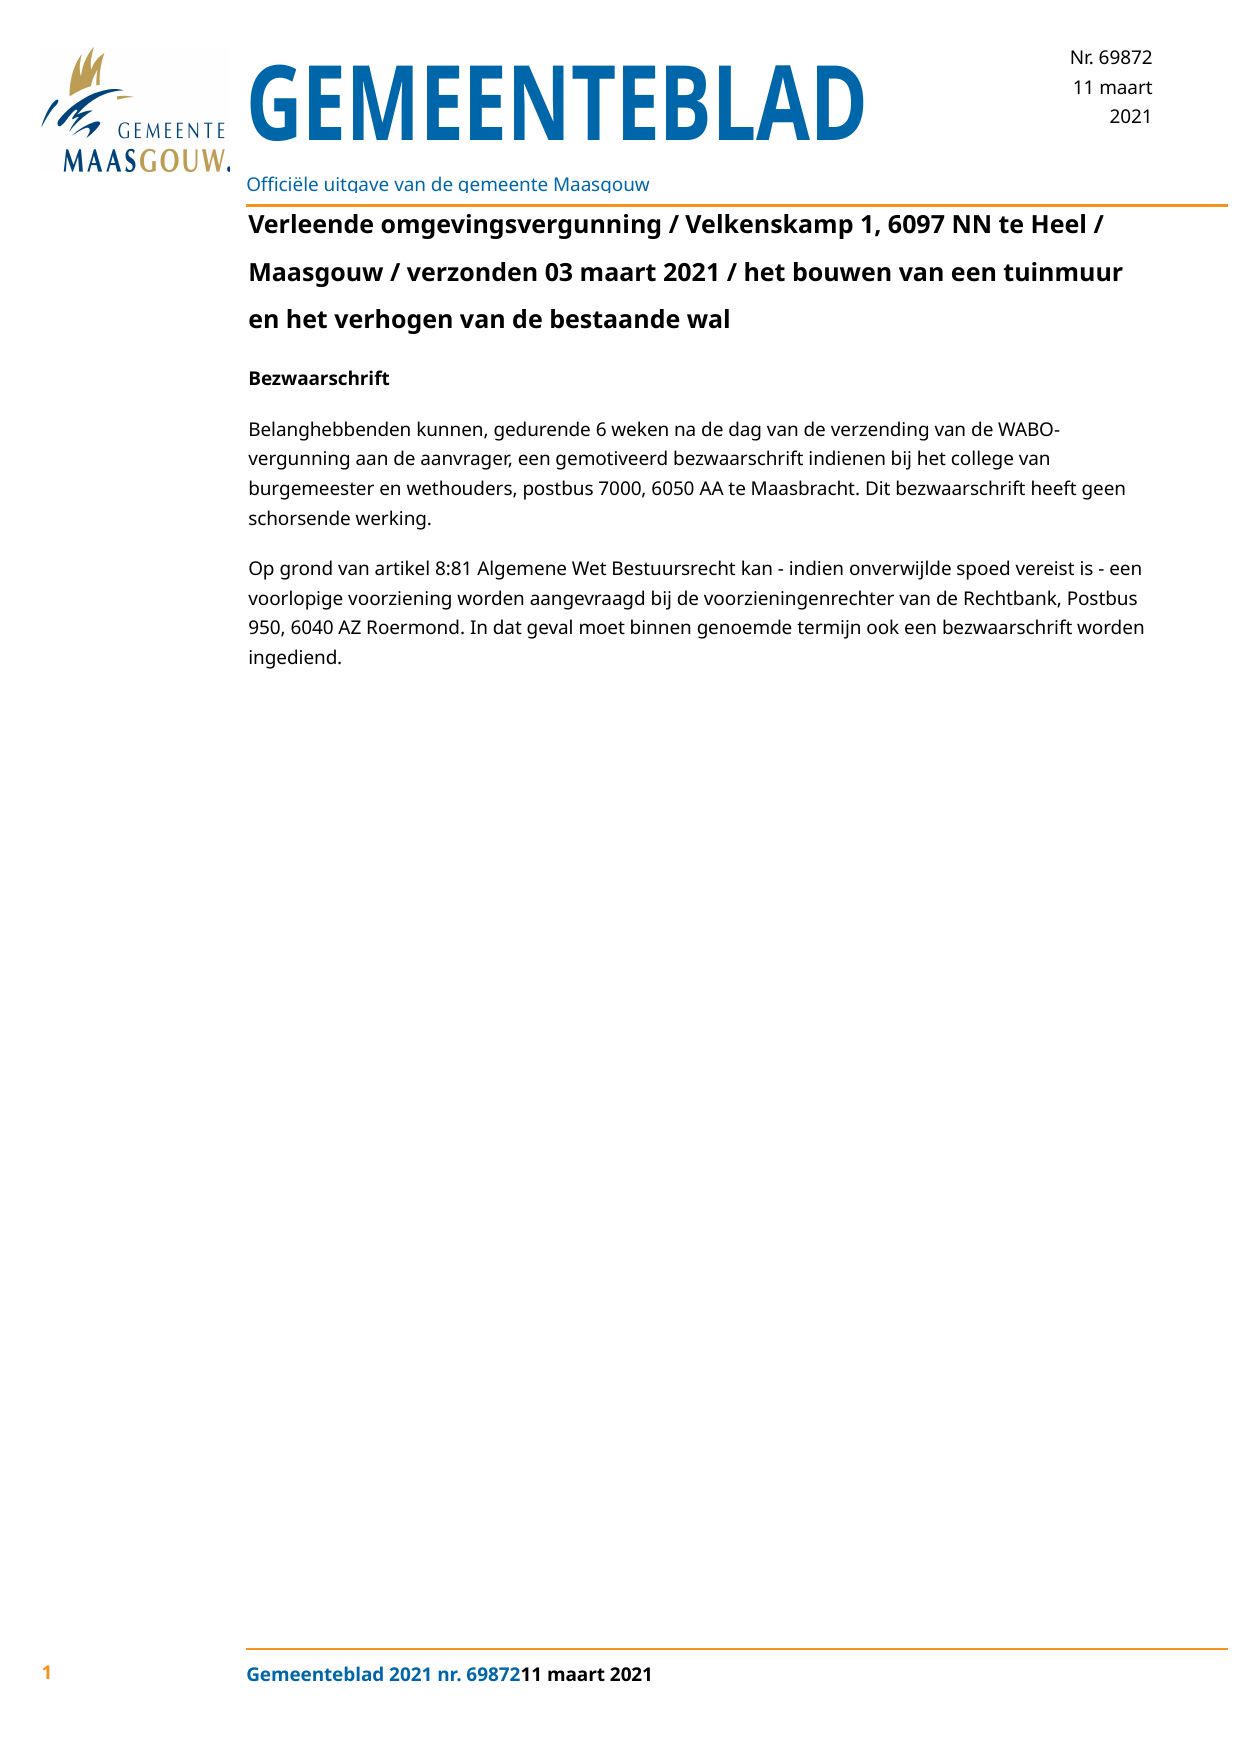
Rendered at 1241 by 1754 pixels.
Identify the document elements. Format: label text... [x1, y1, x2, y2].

text Op grond van artikel 8:81 Algemene Wet Bestuursrecht kan - indien onverwijlde spoed vereist is - een voorlopige voorziening worden aangevraagd bij de voorzieningenrechter van de Rechtbank, Postbus 950, 6040 AZ Roermond. In dat geval moet binnen genoemde termijn ook een bezwaarschrift worden ingediend. [248, 555, 1152, 669]
text Belanghebbenden kunnen, gedurende 6 weken na de dag van de verzending van de WABO-vergunning aan de aanvrager, een gemotiveerd bezwaarschrift indienen bij het college van burgemeester en wethouders, postbus 7000, 6050 AA te Maasbracht. Dit bezwaarschrift heeft geen schorsende werking. [248, 416, 1152, 530]
text Bezwaarschrift [248, 366, 1152, 391]
text Verleende omgevingsvergunning / Velkenskamp 1, 6097 NN te Heel / Maasgouw / verzonden 03 maart 2021 / het bouwen van een tuinmuur en het verhogen van de bestaande wal [248, 207, 1152, 336]
picture [41, 47, 231, 172]
